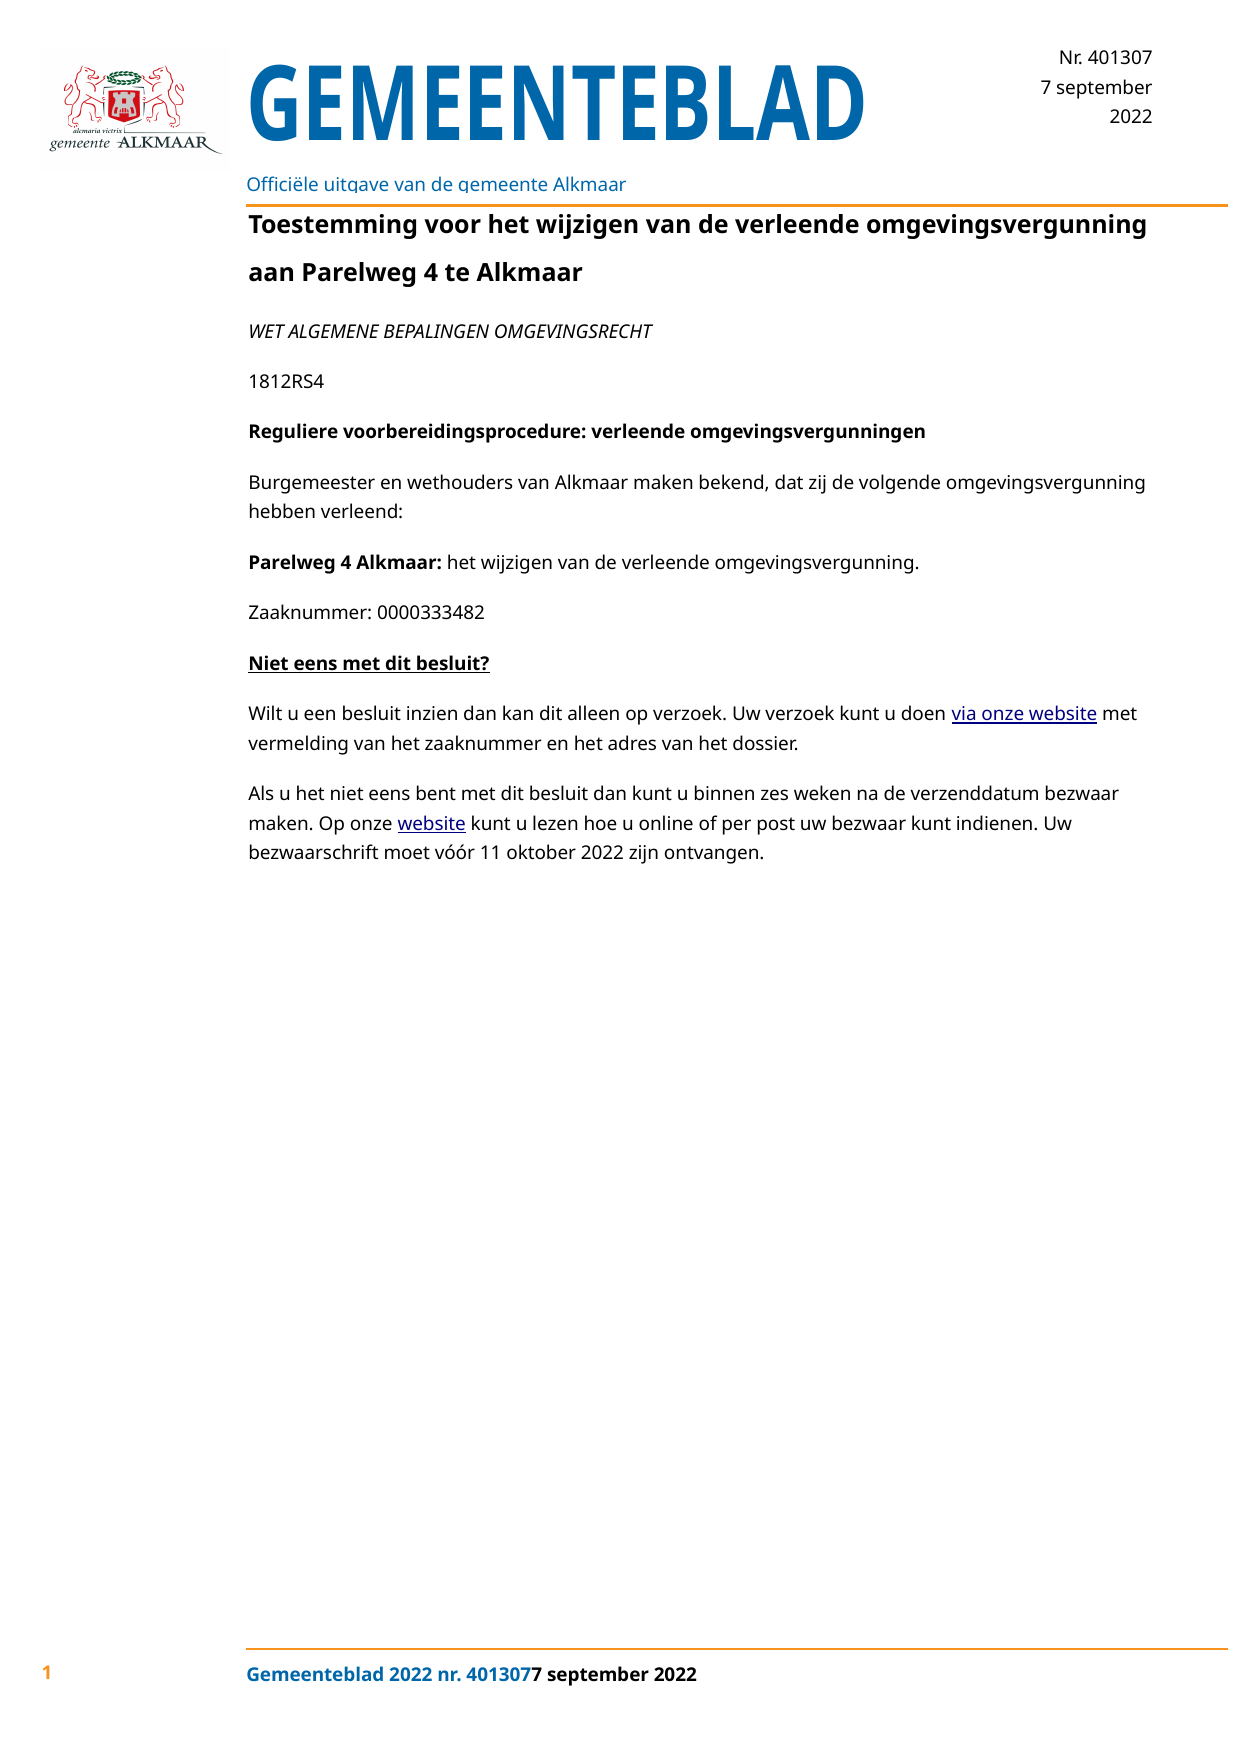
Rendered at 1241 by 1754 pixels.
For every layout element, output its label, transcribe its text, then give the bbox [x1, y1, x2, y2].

text Zaaknummer: 0000333482 [248, 599, 1152, 625]
text Reguliere voorbereidingsprocedure: verleende omgevingsvergunningen [248, 419, 1152, 444]
text Als u het niet eens bent met dit besluit dan kunt u binnen zes weken na de verzenddatum bezwaar maken. Op onze website kunt u lezen hoe u online of per post uw bezwaar kunt indienen. Uw bezwaarschrift moet vóór 11 oktober 2022 zijn ontvangen. [248, 780, 1152, 865]
picture [41, 47, 231, 172]
text Parelweg 4 Alkmaar: het wijzigen van de verleende omgevingsvergunning. [248, 549, 1152, 575]
text Toestemming voor het wijzigen van de verleende omgevingsvergunning aan Parelweg 4 te Alkmaar [248, 207, 1152, 288]
text Wilt u een besluit inzien dan kan dit alleen op verzoek. Uw verzoek kunt u doen via onze website met vermelding van het zaaknummer en het adres van het dossier. [248, 700, 1152, 756]
text 1812RS4 [248, 368, 1152, 394]
text WET ALGEMENE BEPALINGEN OMGEVINGSRECHT [248, 318, 1152, 344]
text Niet eens met dit besluit? [248, 650, 1152, 676]
text Burgemeester en wethouders van Alkmaar maken bekend, dat zij de volgende omgevingsvergunning hebben verleend: [248, 469, 1152, 524]
